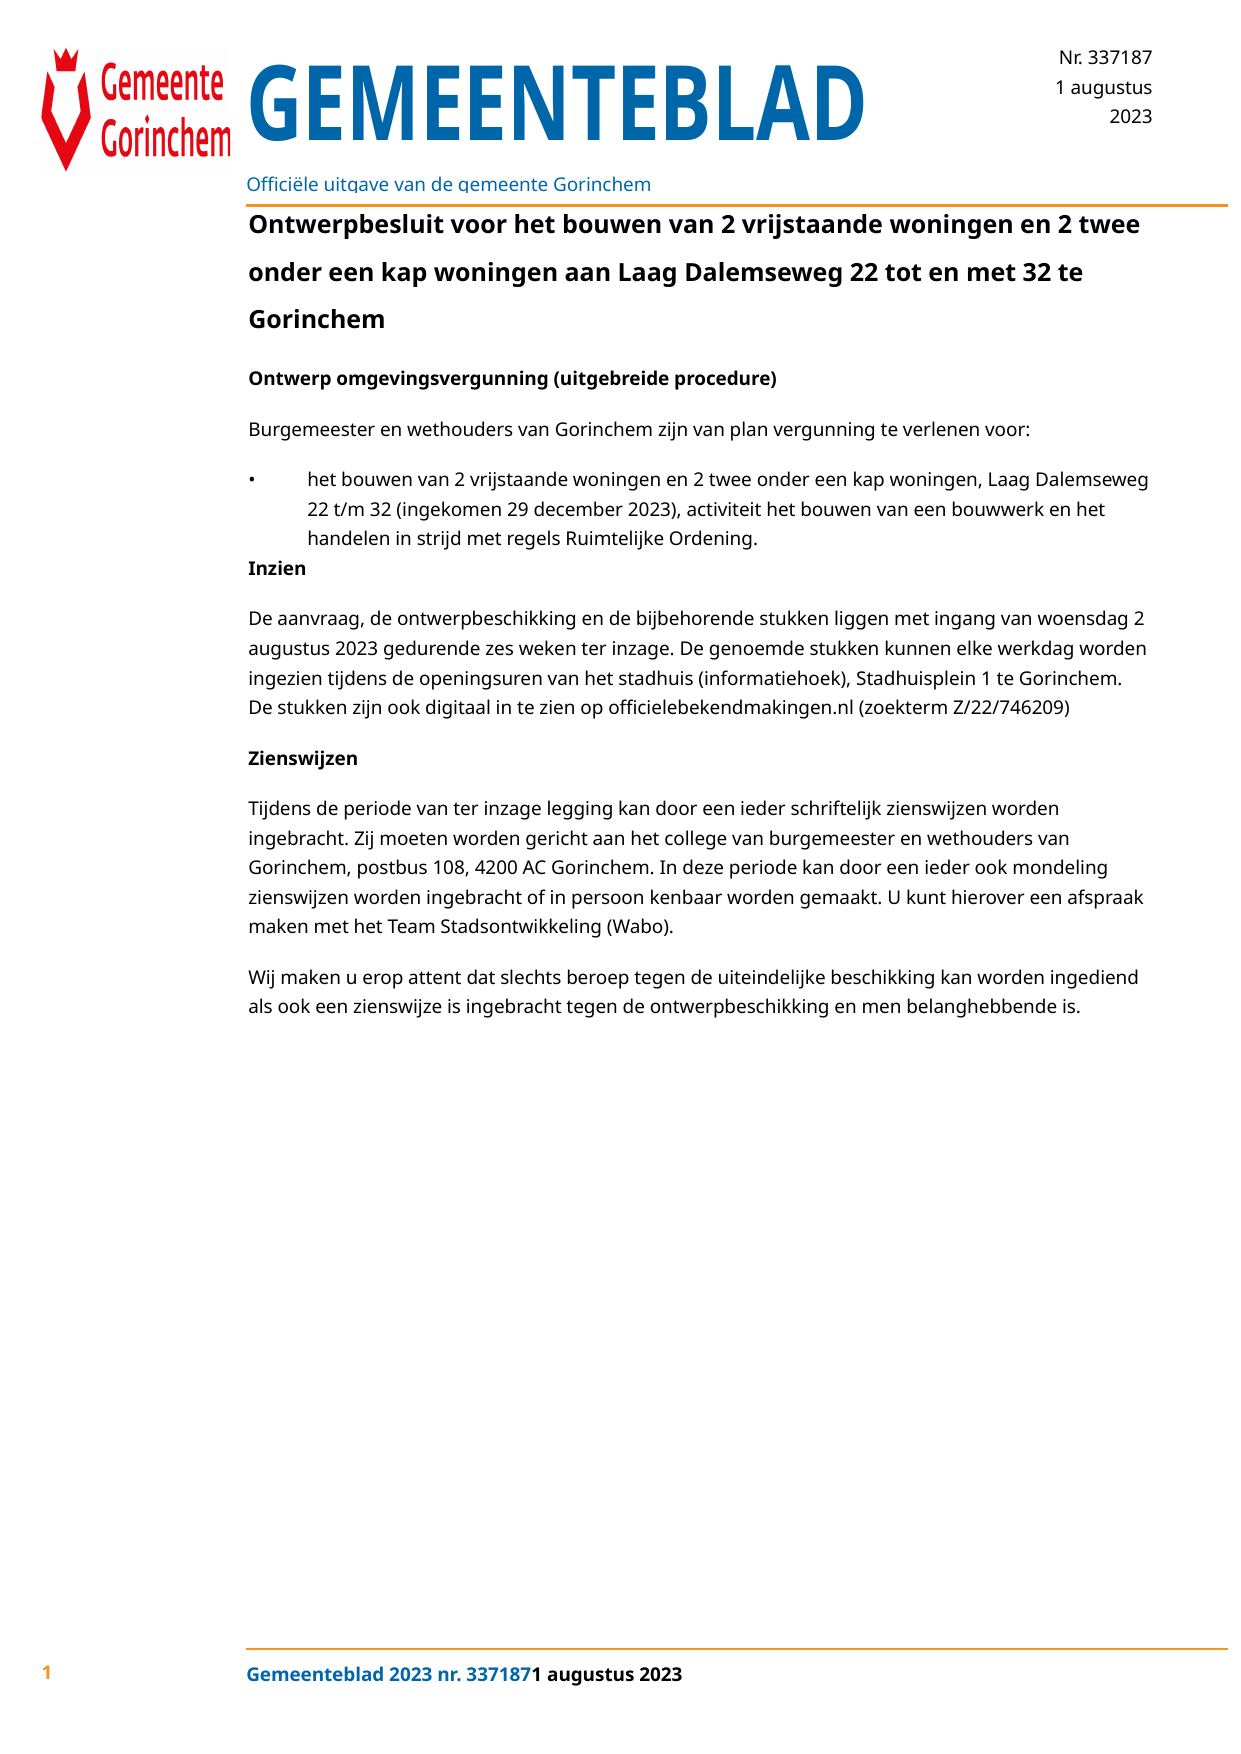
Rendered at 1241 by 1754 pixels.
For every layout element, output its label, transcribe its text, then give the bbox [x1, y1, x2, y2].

text Wij maken u erop attent dat slechts beroep tegen de uiteindelijke beschikking kan worden ingediend als ook een zienswijze is ingebracht tegen de ontwerpbeschikking en men belanghebbende is. [248, 964, 1152, 1019]
text Ontwerpbesluit voor het bouwen van 2 vrijstaande woningen en 2 twee onder een kap woningen aan Laag Dalemseweg 22 tot en met 32 te Gorinchem [248, 207, 1152, 336]
text Ontwerp omgevingsvergunning (uitgebreide procedure) [248, 366, 1152, 391]
text Burgemeester en wethouders van Gorinchem zijn van plan vergunning te verlenen voor: [248, 416, 1152, 442]
list het bouwen van 2 vrijstaande woningen en 2 twee onder een kap woningen, Laag Dalemseweg 22 t/m 32 (ingekomen 29 december 2023), activiteit het bouwen van een bouwwerk en het handelen in strijd met regels Ruimtelijke Ordening. [248, 466, 1152, 551]
text Zienswijzen [248, 745, 1152, 770]
text Tijdens de periode van ter inzage legging kan door een ieder schriftelijk zienswijzen worden ingebracht. Zij moeten worden gericht aan het college van burgemeester en wethouders van Gorinchem, postbus 108, 4200 AC Gorinchem. In deze periode kan door een ieder ook mondeling zienswijzen worden ingebracht of in persoon kenbaar worden gemaakt. U kunt hierover een afspraak maken met het Team Stadsontwikkeling (Wabo). [248, 795, 1152, 939]
picture [41, 47, 231, 172]
text De aanvraag, de ontwerpbeschikking en de bijbehorende stukken liggen met ingang van woensdag 2 augustus 2023 gedurende zes weken ter inzage. De genoemde stukken kunnen elke werkdag worden ingezien tijdens de openingsuren van het stadhuis (informatiehoek), Stadhuisplein 1 te Gorinchem. De stukken zijn ook digitaal in te zien op officielebekendmakingen.nl (zoekterm Z/22/746209) [248, 606, 1152, 720]
text Inzien [248, 555, 1152, 581]
